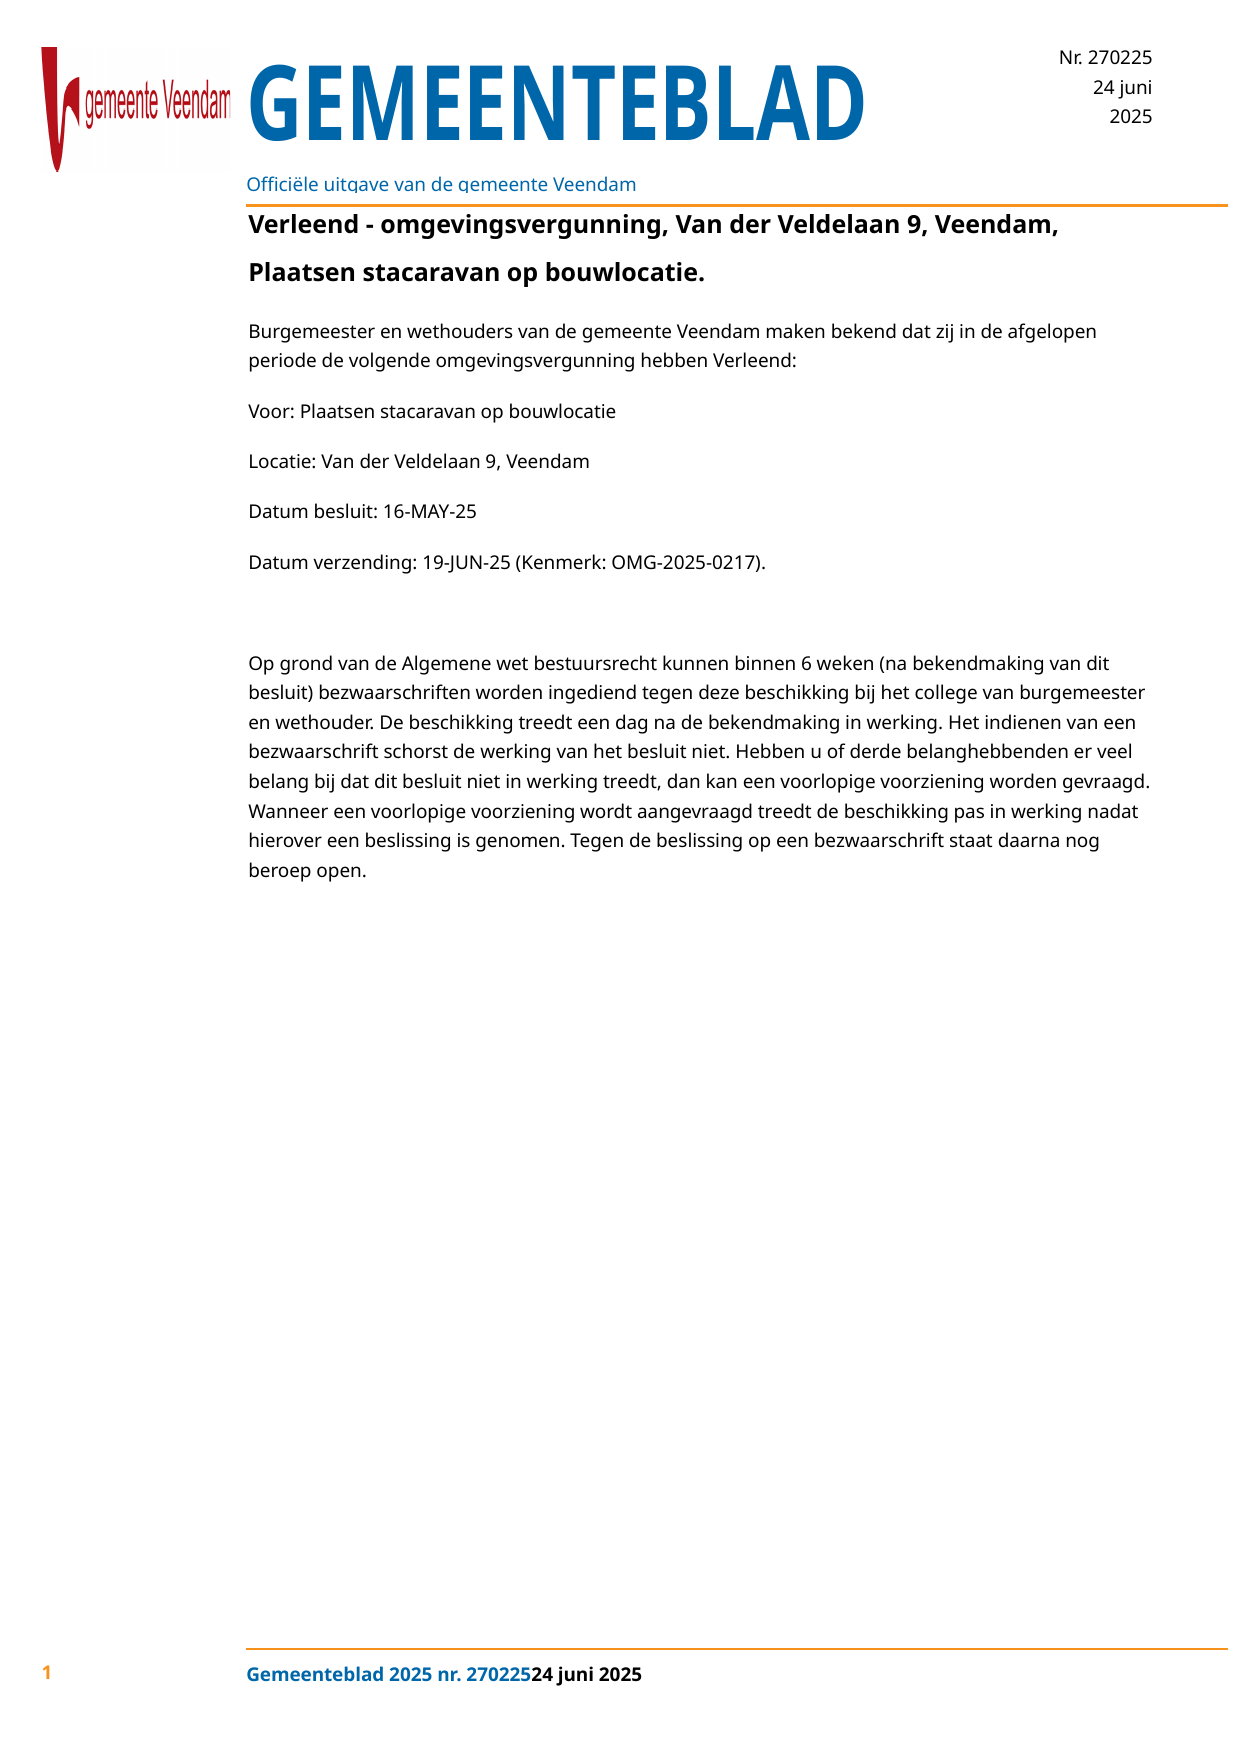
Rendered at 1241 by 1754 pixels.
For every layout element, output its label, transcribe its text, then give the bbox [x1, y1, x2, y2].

text Datum verzending: 19-JUN-25 (Kenmerk: OMG-2025-0217). [248, 549, 1152, 575]
text Locatie: Van der Veldelaan 9, Veendam [248, 448, 1152, 474]
text Datum besluit: 16-MAY-25 [248, 499, 1152, 524]
text Op grond van de Algemene wet bestuursrecht kunnen binnen 6 weken (na bekendmaking van dit besluit) bezwaarschriften worden ingediend tegen deze beschikking bij het college van burgemeester en wethouder. De beschikking treedt een dag na de bekendmaking in werking. Het indienen van een bezwaarschrift schorst de werking van het besluit niet. Hebben u of derde belanghebbenden er veel belang bij dat dit besluit niet in werking treedt, dan kan een voorlopige voorziening worden gevraagd. Wanneer een voorlopige voorziening wordt aangevraagd treedt de beschikking pas in werking nadat hierover een beslissing is genomen. Tegen de beslissing op een bezwaarschrift staat daarna nog beroep open. [248, 650, 1152, 883]
text Voor: Plaatsen stacaravan op bouwlocatie [248, 398, 1152, 424]
text Verleend - omgevingsvergunning, Van der Veldelaan 9, Veendam, Plaatsen stacaravan op bouwlocatie. [248, 207, 1152, 288]
text Burgemeester en wethouders van de gemeente Veendam maken bekend dat zij in de afgelopen periode de volgende omgevingsvergunning hebben Verleend: [248, 318, 1152, 373]
picture [41, 47, 231, 172]
